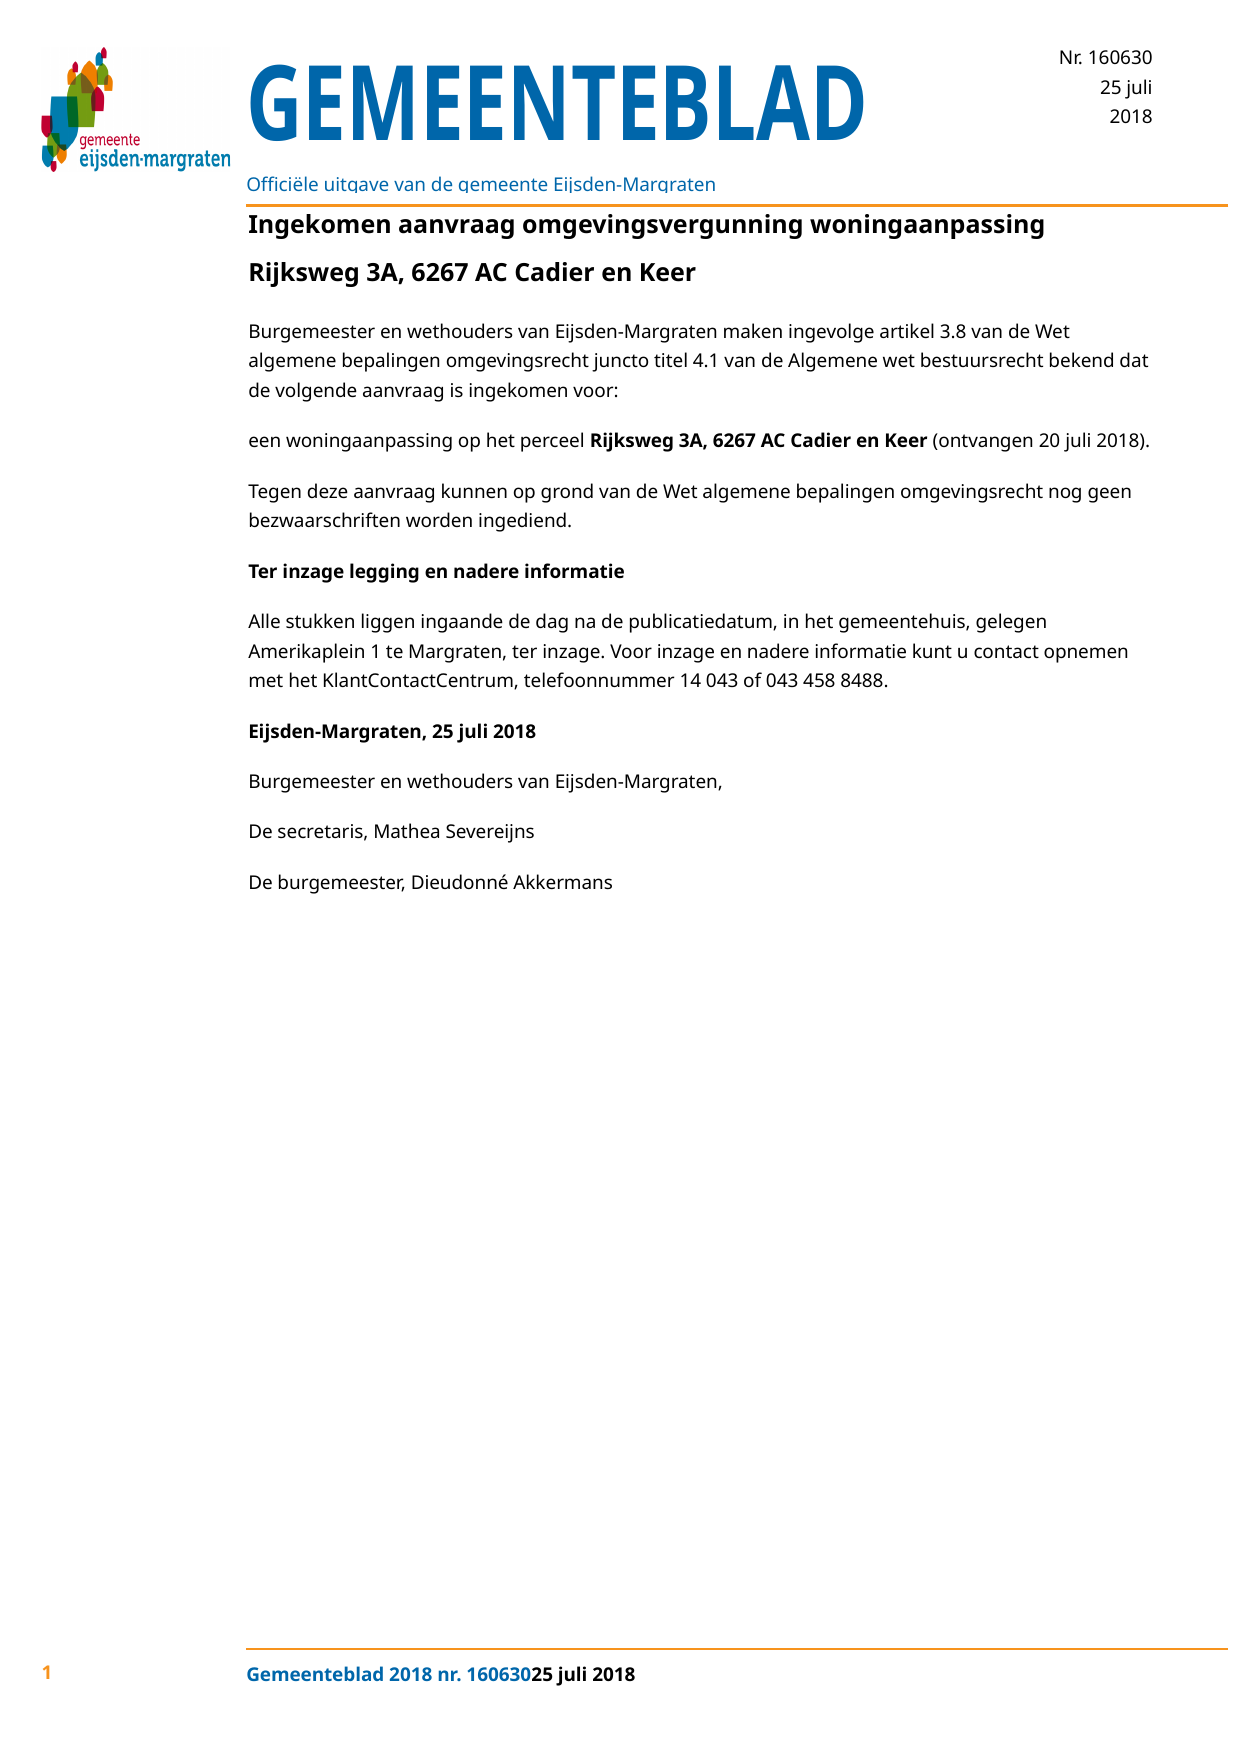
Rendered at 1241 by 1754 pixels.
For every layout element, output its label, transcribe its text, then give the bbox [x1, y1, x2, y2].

text Tegen deze aanvraag kunnen op grond van de Wet algemene bepalingen omgevingsrecht nog geen bezwaarschriften worden ingediend. [248, 478, 1152, 533]
text De secretaris, Mathea Severeijns [248, 819, 1152, 844]
text De burgemeester, Dieudonné Akkermans [248, 869, 1152, 895]
text Ter inzage legging en nadere informatie [248, 558, 1152, 584]
text Burgemeester en wethouders van Eijsden-Margraten, [248, 768, 1152, 794]
picture [41, 47, 231, 172]
text Burgemeester en wethouders van Eijsden-Margraten maken ingevolge artikel 3.8 van de Wet algemene bepalingen omgevingsrecht juncto titel 4.1 van de Algemene wet bestuursrecht bekend dat de volgende aanvraag is ingekomen voor: [248, 318, 1152, 403]
text een woningaanpassing op het perceel Rijksweg 3A, 6267 AC Cadier en Keer (ontvangen 20 juli 2018). [248, 427, 1152, 453]
text Ingekomen aanvraag omgevingsvergunning woningaanpassing Rijksweg 3A, 6267 AC Cadier en Keer [248, 207, 1152, 288]
text Alle stukken liggen ingaande de dag na de publicatiedatum, in het gemeentehuis, gelegen Amerikaplein 1 te Margraten, ter inzage. Voor inzage en nadere informatie kunt u contact opnemen met het KlantContactCentrum, telefoonnummer 14 043 of 043 458 8488. [248, 608, 1152, 693]
text Eijsden-Margraten, 25 juli 2018 [248, 718, 1152, 744]
